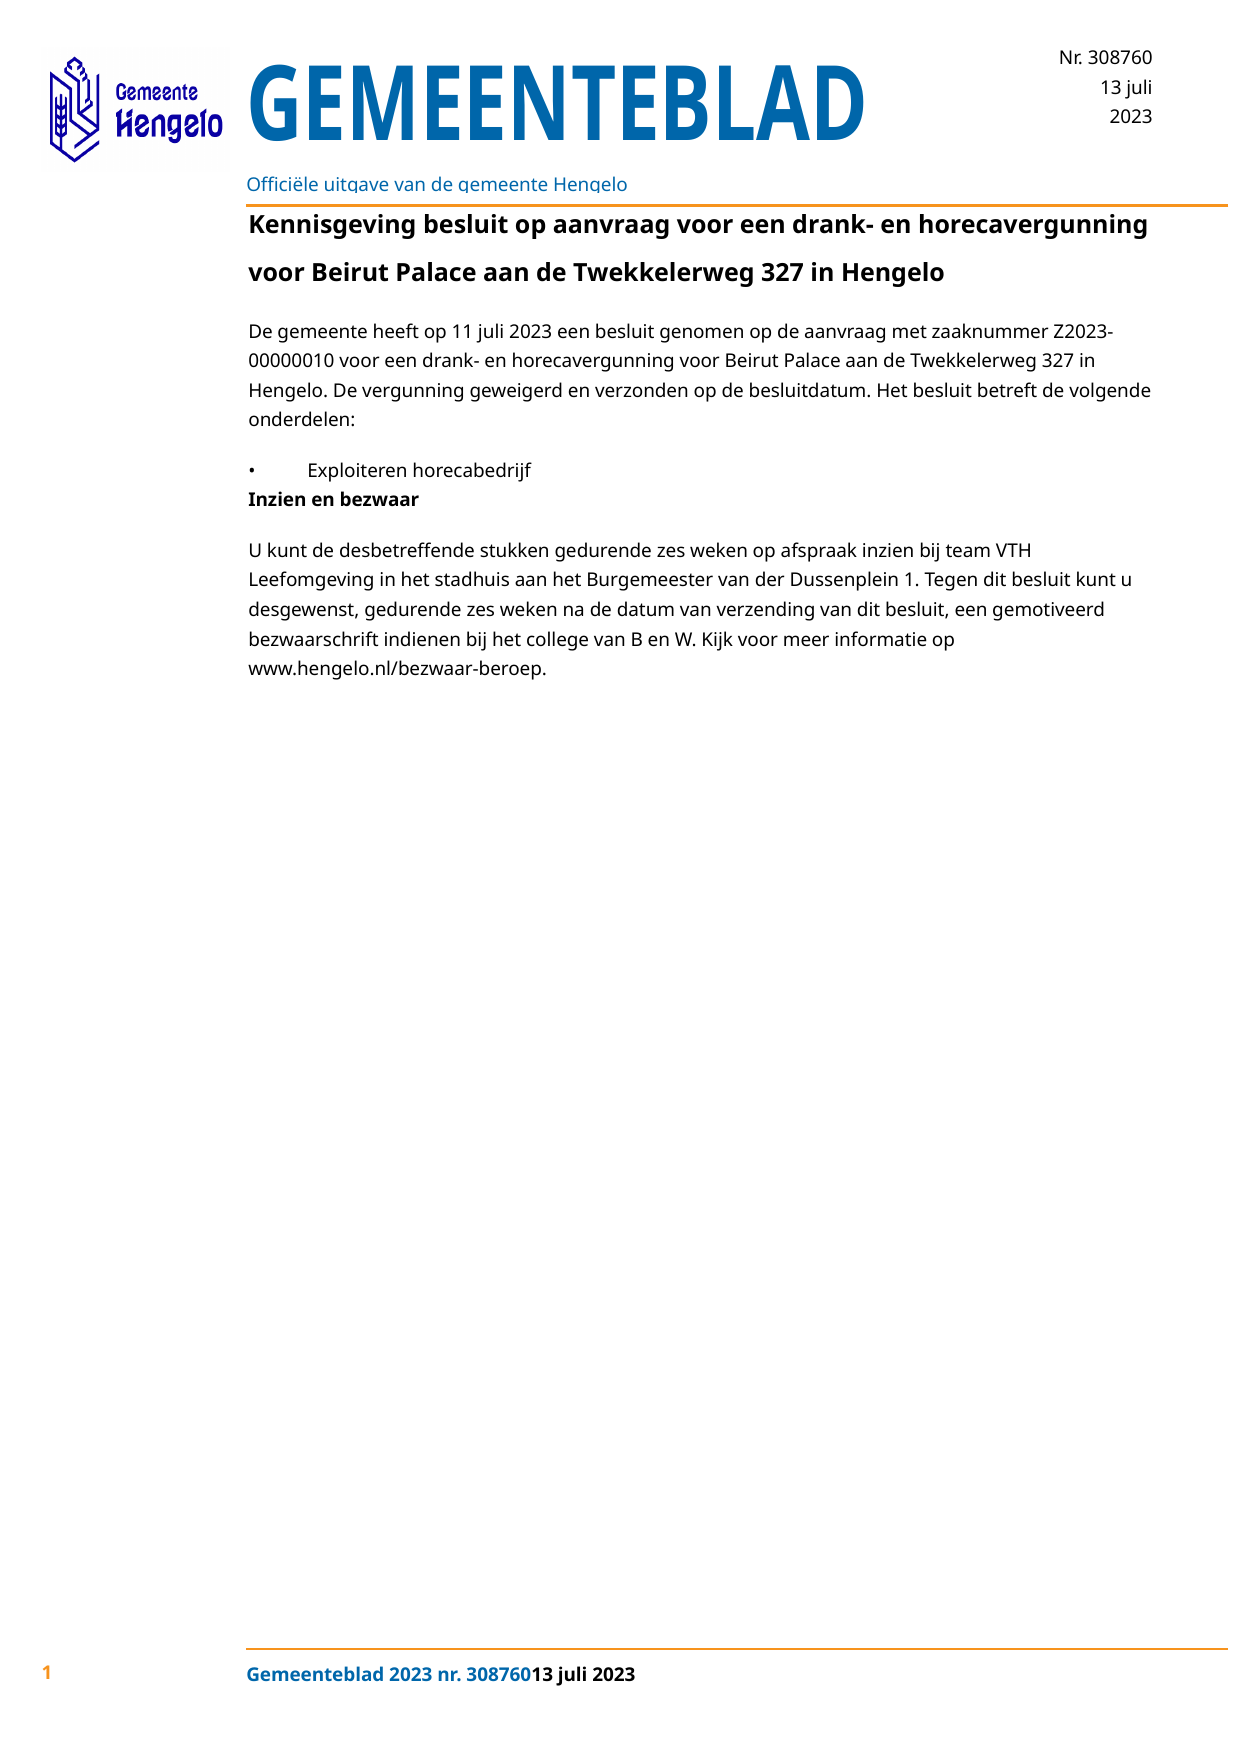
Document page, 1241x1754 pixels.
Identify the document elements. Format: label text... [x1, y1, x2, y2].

text Inzien en bezwaar [248, 487, 1152, 512]
list Exploiteren horecabedrijf [248, 457, 1152, 483]
text De gemeente heeft op 11 juli 2023 een besluit genomen op de aanvraag met zaaknummer Z2023-00000010 voor een drank- en horecavergunning voor Beirut Palace aan de Twekkelerweg 327 in Hengelo. De vergunning geweigerd en verzonden op de besluitdatum. Het besluit betreft de volgende onderdelen: [248, 318, 1152, 432]
text U kunt de desbetreffende stukken gedurende zes weken op afspraak inzien bij team VTH Leefomgeving in het stadhuis aan het Burgemeester van der Dussenplein 1. Tegen dit besluit kunt u desgewenst, gedurende zes weken na de datum van verzending van dit besluit, een gemotiveerd bezwaarschrift indienen bij het college van B en W. Kijk voor meer informatie op www.hengelo.nl/bezwaar-beroep. [248, 537, 1152, 681]
text Kennisgeving besluit op aanvraag voor een drank- en horecavergunning voor Beirut Palace aan de Twekkelerweg 327 in Hengelo [248, 207, 1152, 288]
picture [41, 47, 231, 172]
